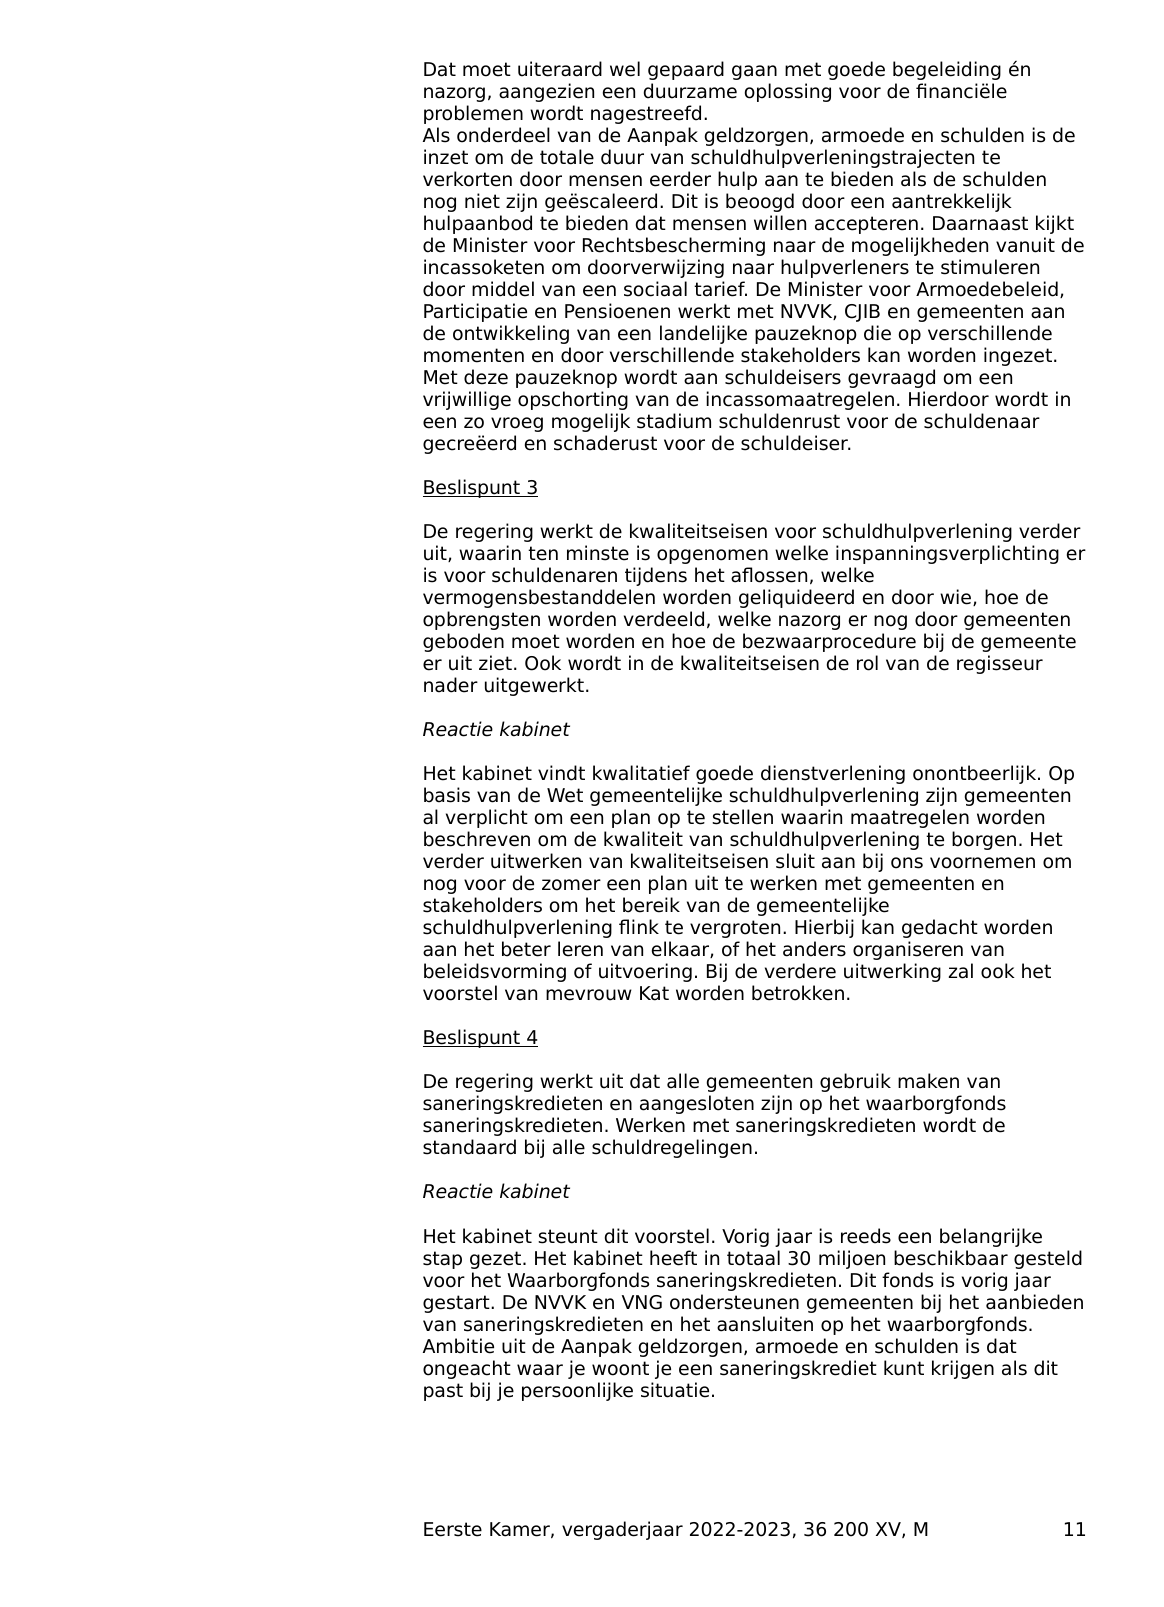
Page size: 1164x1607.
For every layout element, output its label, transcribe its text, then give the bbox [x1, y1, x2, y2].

subtitle Beslispunt 4 [422, 1027, 1087, 1049]
text Dat moet uiteraard wel gepaard gaan met goede begeleiding én nazorg, aangezien een duurzame oplossing voor de financiële problemen wordt nagestreefd. [422, 59, 1087, 125]
text Als onderdeel van de Aanpak geldzorgen, armoede en schulden is de inzet om de totale duur van schuldhulpverleningstrajecten te verkorten door mensen eerder hulp aan te bieden als de schulden nog niet zijn geëscaleerd. Dit is beoogd door een aantrekkelijk hulpaanbod te bieden dat mensen willen accepteren. Daarnaast kijkt de Minister voor Rechtsbescherming naar de mogelijkheden vanuit de incassoketen om doorverwijzing naar hulpverleners te stimuleren door middel van een sociaal tarief. De Minister voor Armoedebeleid, Participatie en Pensioenen werkt met NVVK, CJIB en gemeenten aan de ontwikkeling van een landelijke pauzeknop die op verschillende momenten en door verschillende stakeholders kan worden ingezet. Met deze pauzeknop wordt aan schuldeisers gevraagd om een vrijwillige opschorting van de incassomaatregelen. Hierdoor wordt in een zo vroeg mogelijk stadium schuldenrust voor de schuldenaar gecreëerd en schaderust voor de schuldeiser. [422, 125, 1087, 455]
text De regering werkt de kwaliteitseisen voor schuldhulpverlening verder uit, waarin ten minste is opgenomen welke inspanningsverplichting er is voor schuldenaren tijdens het aflossen, welke vermogensbestanddelen worden geliquideerd en door wie, hoe de opbrengsten worden verdeeld, welke nazorg er nog door gemeenten geboden moet worden en hoe de bezwaarprocedure bij de gemeente er uit ziet. Ook wordt in de kwaliteitseisen de rol van de regisseur nader uitgewerkt. [422, 521, 1087, 697]
text Het kabinet steunt dit voorstel. Vorig jaar is reeds een belangrijke stap gezet. Het kabinet heeft in totaal 30 miljoen beschikbaar gesteld voor het Waarborgfonds saneringskredieten. Dit fonds is vorig jaar gestart. De NVVK en VNG ondersteunen gemeenten bij het aanbieden van saneringskredieten en het aansluiten op het waarborgfonds. Ambitie uit de Aanpak geldzorgen, armoede en schulden is dat ongeacht waar je woont je een saneringskrediet kunt krijgen als dit past bij je persoonlijke situatie. [422, 1226, 1087, 1401]
text Het kabinet vindt kwalitatief goede dienstverlening onontbeerlijk. Op basis van de Wet gemeentelijke schuldhulpverlening zijn gemeenten al verplicht om een plan op te stellen waarin maatregelen worden beschreven om de kwaliteit van schuldhulpverlening te borgen. Het verder uitwerken van kwaliteitseisen sluit aan bij ons voornemen om nog voor de zomer een plan uit te werken met gemeenten en stakeholders om het bereik van de gemeentelijke schuldhulpverlening flink te vergroten. Hierbij kan gedacht worden aan het beter leren van elkaar, of het anders organiseren van beleidsvorming of uitvoering. Bij de verdere uitwerking zal ook het voorstel van mevrouw Kat worden betrokken. [422, 763, 1087, 1005]
subtitle Reactie kabinet [422, 1181, 1087, 1203]
subtitle Beslispunt 3 [422, 477, 1087, 499]
subtitle Reactie kabinet [422, 719, 1087, 741]
text De regering werkt uit dat alle gemeenten gebruik maken van saneringskredieten en aangesloten zijn op het waarborgfonds saneringskredieten. Werken met saneringskredieten wordt de standaard bij alle schuldregelingen. [422, 1071, 1087, 1159]
